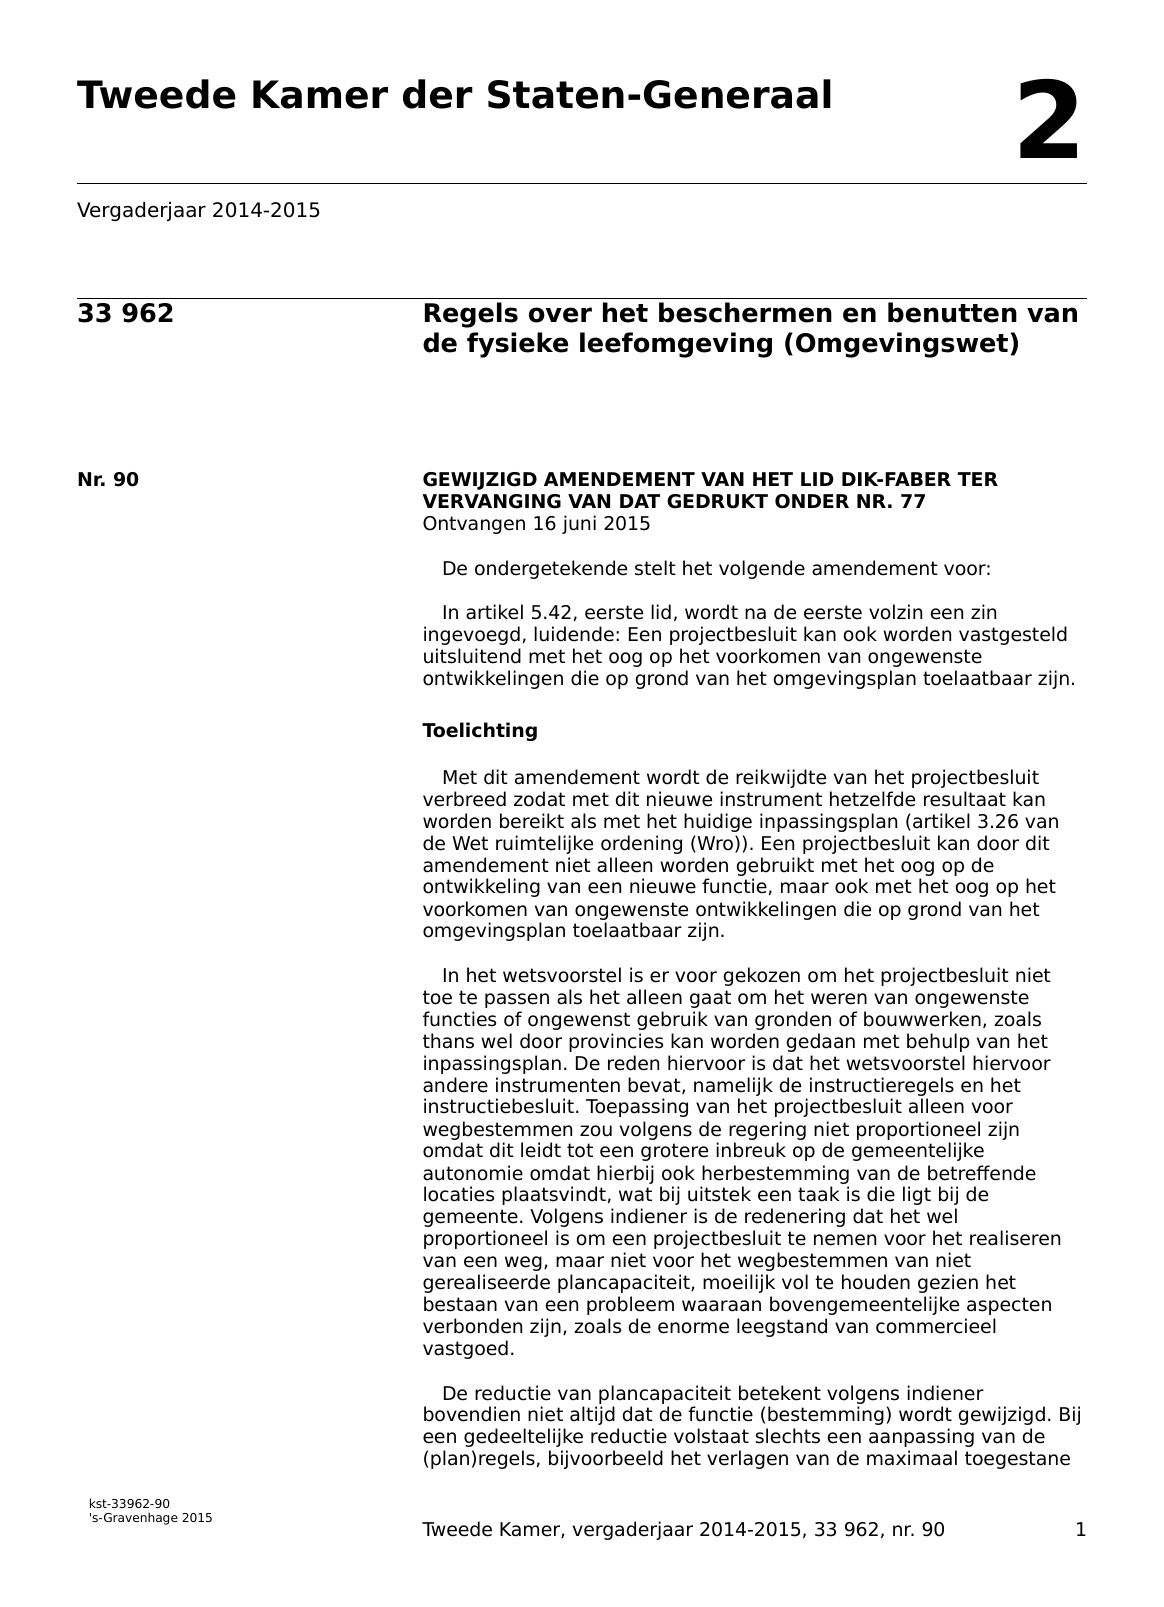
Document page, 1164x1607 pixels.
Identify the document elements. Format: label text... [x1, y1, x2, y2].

subtitle 33 962 Regels over het beschermen en benutten van de fysieke leefomgeving (Omgevingswet) [77, 299, 1087, 358]
subtitle Toelichting [422, 719, 1087, 742]
text In het wetsvoorstel is er voor gekozen om het projectbesluit niet toe te passen als het alleen gaat om het weren van ongewenste functies of ongewenst gebruik van gronden of bouwwerken, zoals thans wel door provincies kan worden gedaan met behulp van het inpassingsplan. De reden hiervoor is dat het wetsvoorstel hiervoor andere instrumenten bevat, namelijk de instructieregels en het instructiebesluit. Toepassing van het projectbesluit alleen voor wegbestemmen zou volgens de regering niet proportioneel zijn omdat dit leidt tot een grotere inbreuk op de gemeentelijke autonomie omdat hierbij ook herbestemming van de betreffende locaties plaatsvindt, wat bij uitstek een taak is die ligt bij de gemeente. Volgens indiener is de redenering dat het wel proportioneel is om een projectbesluit te nemen voor het realiseren van een weg, maar niet voor het wegbestemmen van niet gerealiseerde plancapaciteit, moeilijk vol te houden gezien het bestaan van een probleem waaraan bovengemeentelijke aspecten verbonden zijn, zoals de enorme leegstand van commercieel vastgoed. [422, 964, 1087, 1360]
text De ondergetekende stelt het volgende amendement voor: [422, 557, 1087, 579]
subtitle Nr. 90 GEWIJZIGD AMENDEMENT VAN HET LID DIK-FABER TER VERVANGING VAN DAT GEDRUKT ONDER NR. 77 [77, 469, 1087, 513]
text kst-33962-90 [88, 1497, 323, 1511]
table_cell Vergaderjaar 2014-2015 [77, 184, 1087, 298]
text 's-Gravenhage 2015 [88, 1511, 323, 1525]
text In artikel 5.42, eerste lid, wordt na de eerste volzin een zin ingevoegd, luidende: Een projectbesluit kan ook worden vastgesteld uitsluitend met het oog op het voorkomen van ongewenste ontwikkelingen die op grond van het omgevingsplan toelaatbaar zijn. [422, 602, 1087, 689]
text De reductie van plancapaciteit betekent volgens indiener bovendien niet altijd dat de functie (bestemming) wordt gewijzigd. Bij een gedeeltelijke reductie volstaat slechts een aanpassing van de (plan)regels, bijvoorbeeld het verlagen van de maximaal toegestane [422, 1382, 1087, 1470]
text Ontvangen 16 juni 2015 [422, 513, 1087, 535]
table_header Tweede Kamer der Staten-Generaal [77, 59, 886, 183]
text Met dit amendement wordt de reikwijdte van het projectbesluit verbreed zodat met dit nieuwe instrument hetzelfde resultaat kan worden bereikt als met het huidige inpassingsplan (artikel 3.26 van de Wet ruimtelijke ordening (Wro)). Een projectbesluit kan door dit amendement niet alleen worden gebruikt met het oog op de ontwikkeling van een nieuwe functie, maar ook met het oog op het voorkomen van ongewenste ontwikkelingen die op grond van het omgevingsplan toelaatbaar zijn. [422, 767, 1087, 942]
table_header 2 [886, 59, 1087, 183]
